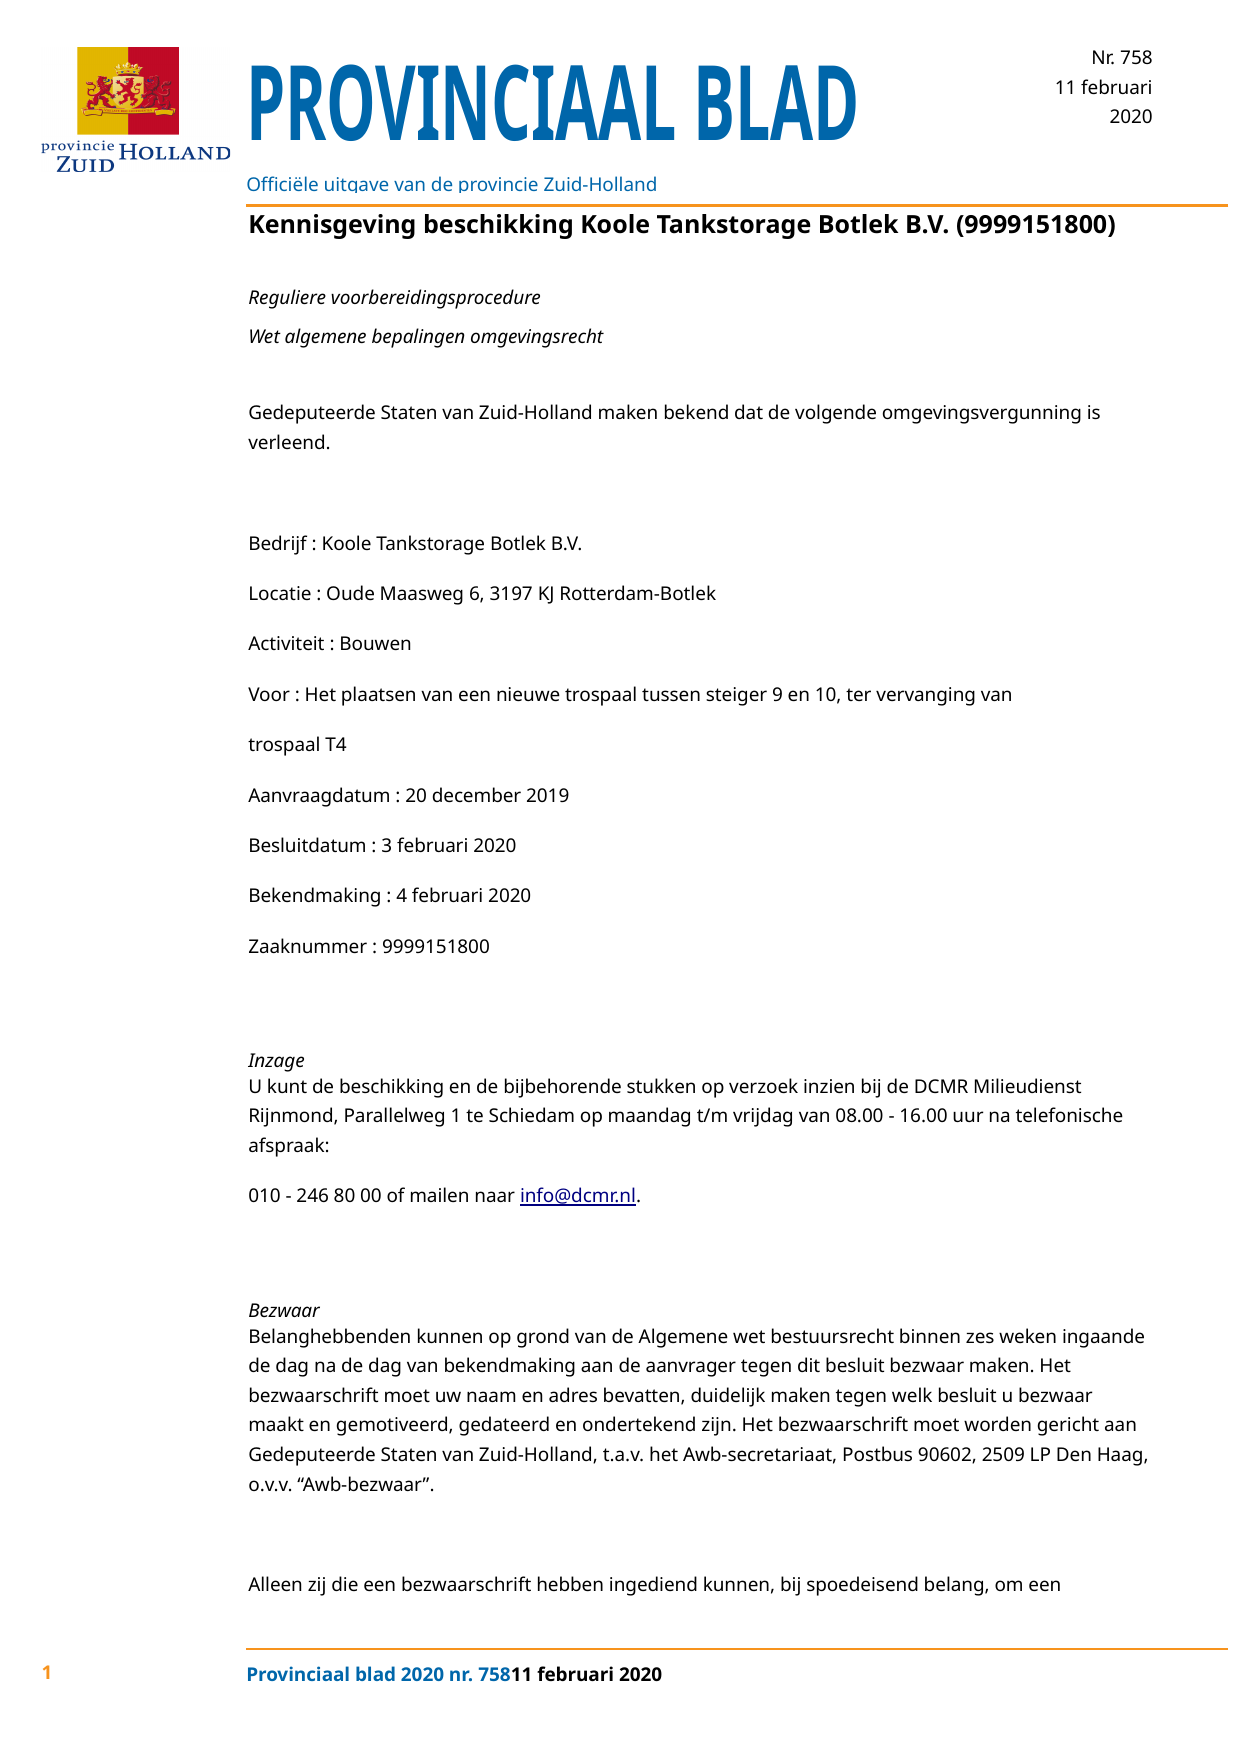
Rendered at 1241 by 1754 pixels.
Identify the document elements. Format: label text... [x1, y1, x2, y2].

text Zaaknummer : 9999151800 [248, 933, 1152, 959]
text Besluitdatum : 3 februari 2020 [248, 832, 1152, 858]
text trospaal T4 [248, 731, 1152, 757]
text Locatie : Oude Maasweg 6, 3197 KJ Rotterdam-Botlek [248, 580, 1152, 606]
text Belanghebbenden kunnen op grond van de Algemene wet bestuursrecht binnen zes weken ingaande de dag na de dag van bekendmaking aan de aanvrager tegen dit besluit bezwaar maken. Het bezwaarschrift moet uw naam en adres bevatten, duidelijk maken tegen welk besluit u bezwaar maakt en gemotiveerd, gedateerd en ondertekend zijn. Het bezwaarschrift moet worden gericht aan Gedeputeerde Staten van Zuid-Holland, t.a.v. het Awb-secretariaat, Postbus 90602, 2509 LP Den Haag, o.v.v. “Awb-bezwaar”. [248, 1323, 1152, 1496]
text Gedeputeerde Staten van Zuid-Holland maken bekend dat de volgende omgevingsvergunning is verleend. [248, 399, 1152, 454]
text Aanvraagdatum : 20 december 2019 [248, 782, 1152, 807]
text Alleen zij die een bezwaarschrift hebben ingediend kunnen, bij spoedeisend belang, om een [248, 1572, 1152, 1597]
text Wet algemene bepalingen omgevingsrecht [248, 323, 1152, 349]
picture [41, 47, 231, 172]
text 010 - 246 80 00 of mailen naar info@dcmr.nl. [248, 1183, 1152, 1208]
text Reguliere voorbereidingsprocedure [248, 284, 1152, 309]
text U kunt de beschikking en de bijbehorende stukken op verzoek inzien bij de DCMR Milieudienst Rijnmond, Parallelweg 1 te Schiedam op maandag t/m vrijdag van 08.00 - 16.00 uur na telefonische afspraak: [248, 1073, 1152, 1158]
text Bedrijf : Koole Tankstorage Botlek B.V. [248, 530, 1152, 555]
text Voor : Het plaatsen van een nieuwe trospaal tussen steiger 9 en 10, ter vervanging van [248, 681, 1152, 707]
text Bezwaar [248, 1297, 1152, 1323]
text Activiteit : Bouwen [248, 631, 1152, 656]
text Bekendmaking : 4 februari 2020 [248, 883, 1152, 908]
text Kennisgeving beschikking Koole Tankstorage Botlek B.V. (9999151800) [248, 207, 1152, 241]
text Inzage [248, 1047, 1152, 1073]
